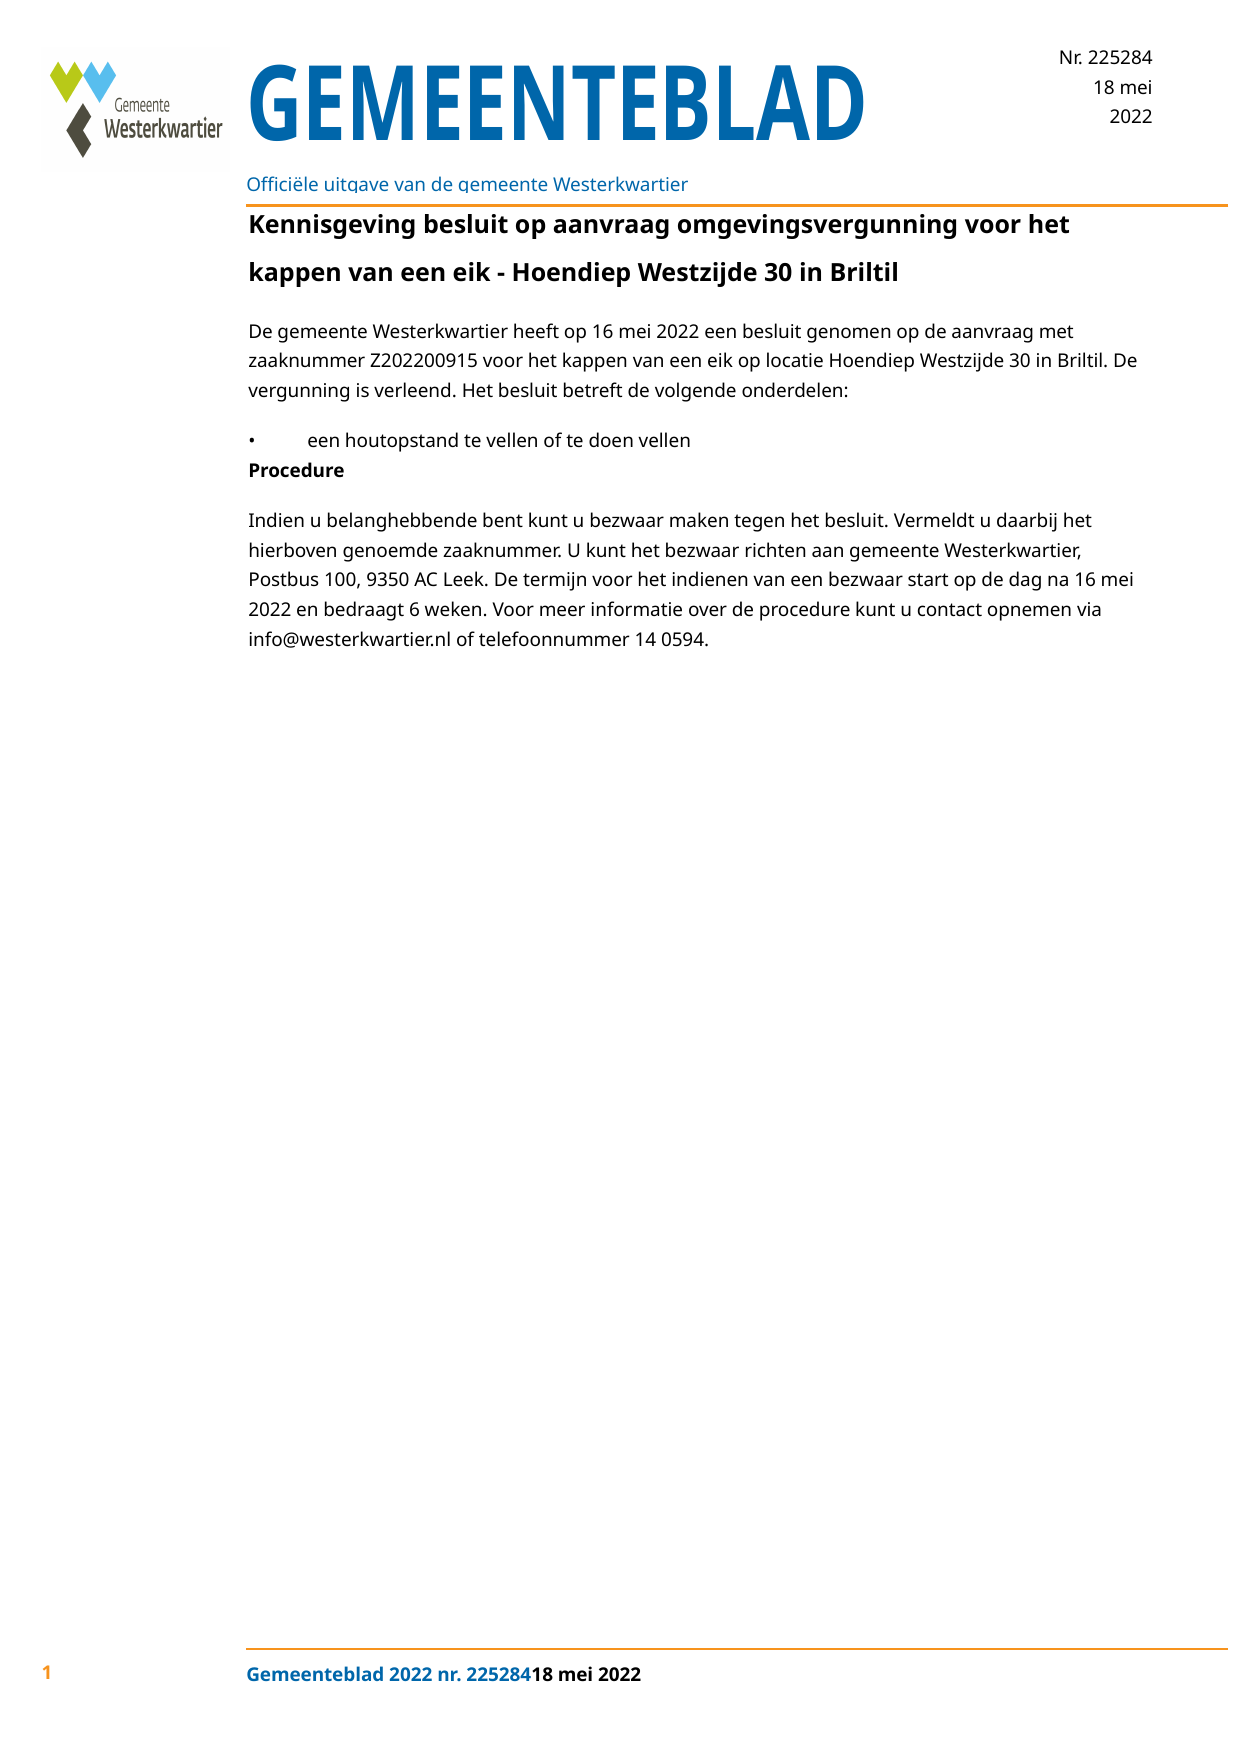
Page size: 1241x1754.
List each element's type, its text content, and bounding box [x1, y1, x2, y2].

picture [41, 47, 231, 172]
text Kennisgeving besluit op aanvraag omgevingsvergunning voor het kappen van een eik - Hoendiep Westzijde 30 in Briltil [248, 207, 1152, 288]
text De gemeente Westerkwartier heeft op 16 mei 2022 een besluit genomen op de aanvraag met zaaknummer Z202200915 voor het kappen van een eik op locatie Hoendiep Westzijde 30 in Briltil. De vergunning is verleend. Het besluit betreft de volgende onderdelen: [248, 318, 1152, 403]
text Indien u belanghebbende bent kunt u bezwaar maken tegen het besluit. Vermeldt u daarbij het hierboven genoemde zaaknummer. U kunt het bezwaar richten aan gemeente Westerkwartier, Postbus 100, 9350 AC Leek. De termijn voor het indienen van een bezwaar start op de dag na 16 mei 2022 en bedraagt 6 weken. Voor meer informatie over de procedure kunt u contact opnemen via info@westerkwartier.nl of telefoonnummer 14 0594. [248, 507, 1152, 652]
list een houtopstand te vellen of te doen vellen [248, 427, 1152, 453]
text Procedure [248, 457, 1152, 483]
